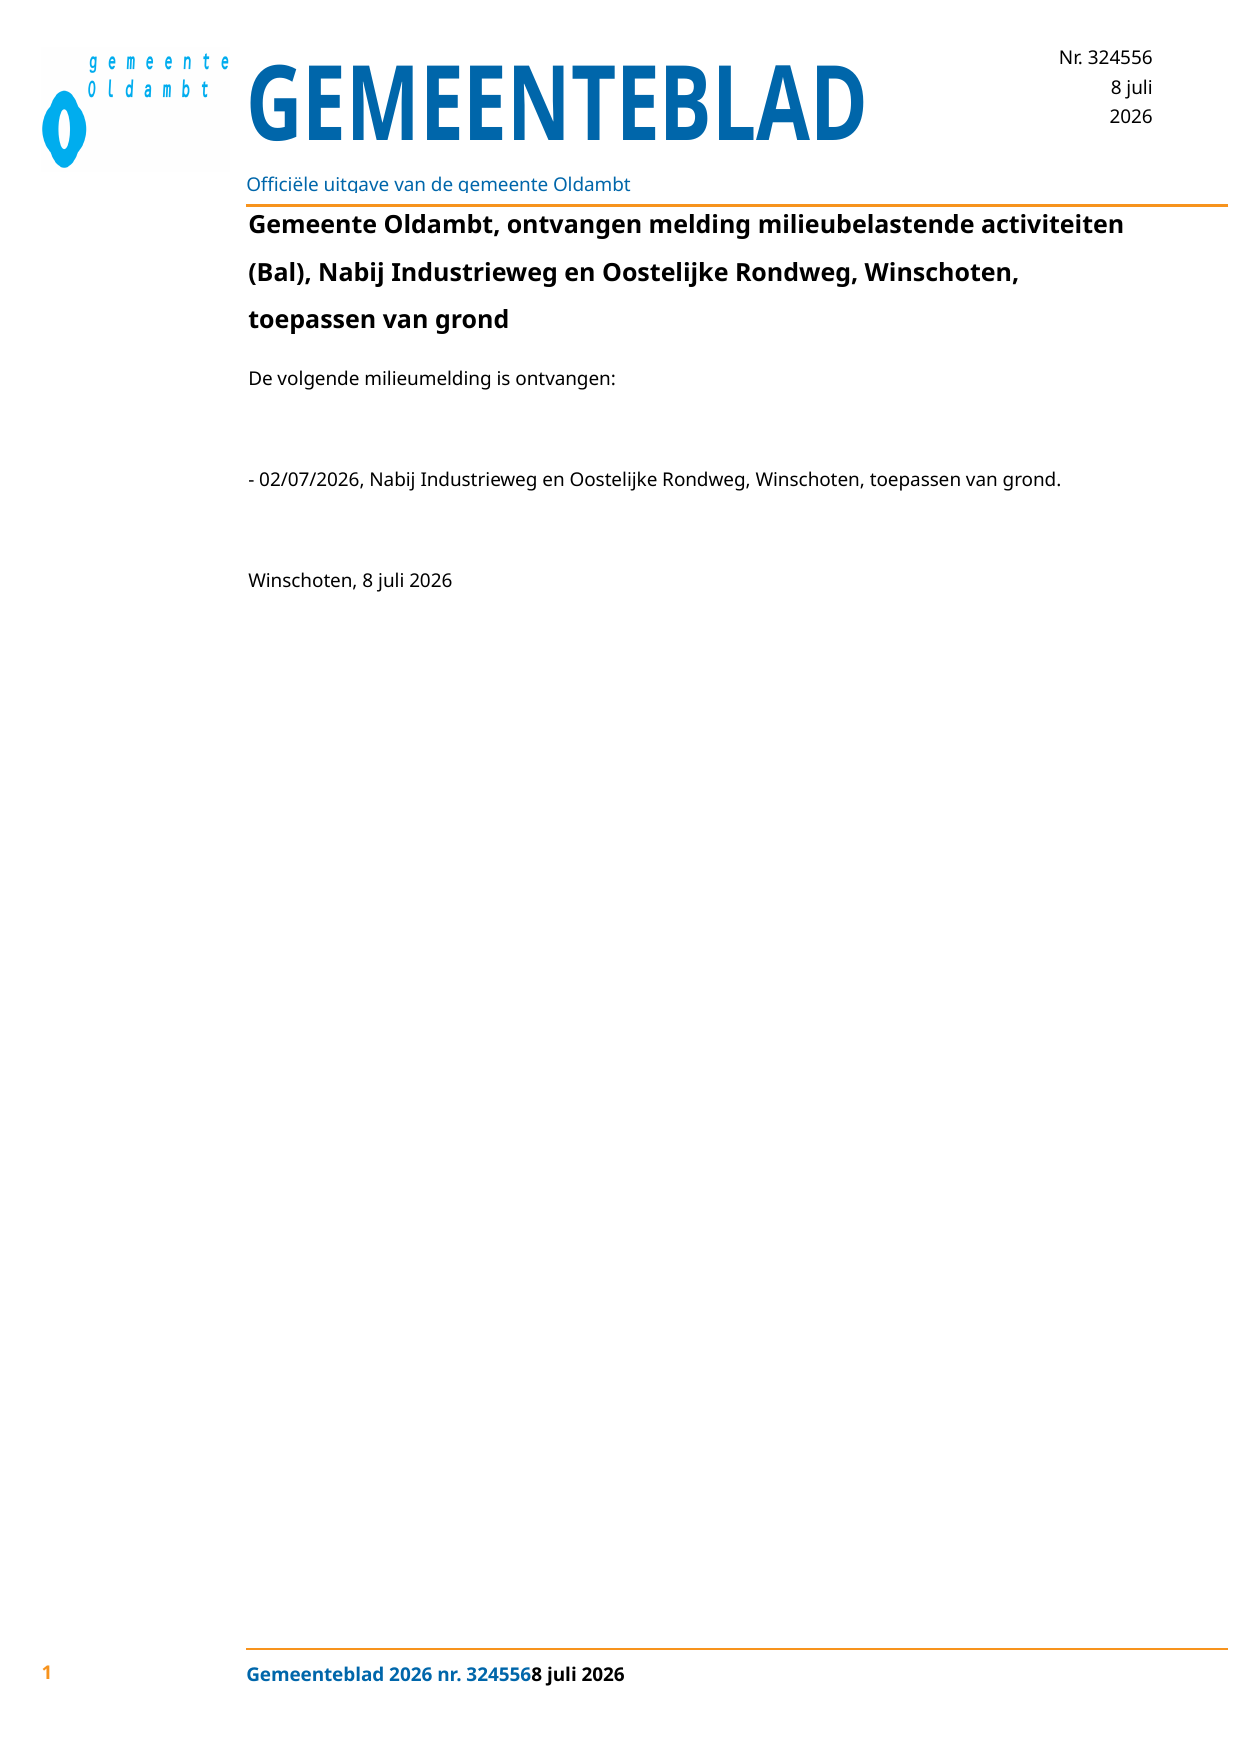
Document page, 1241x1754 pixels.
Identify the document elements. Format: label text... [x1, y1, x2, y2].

text - 02/07/2026, Nabij Industrieweg en Oostelijke Rondweg, Winschoten, toepassen van grond. [248, 466, 1152, 492]
text Gemeente Oldambt, ontvangen melding milieubelastende activiteiten (Bal), Nabij Industrieweg en Oostelijke Rondweg, Winschoten, toepassen van grond [248, 207, 1152, 336]
text De volgende milieumelding is ontvangen: [248, 366, 1152, 391]
picture [41, 47, 231, 172]
text Winschoten, 8 juli 2026 [248, 567, 1152, 593]
